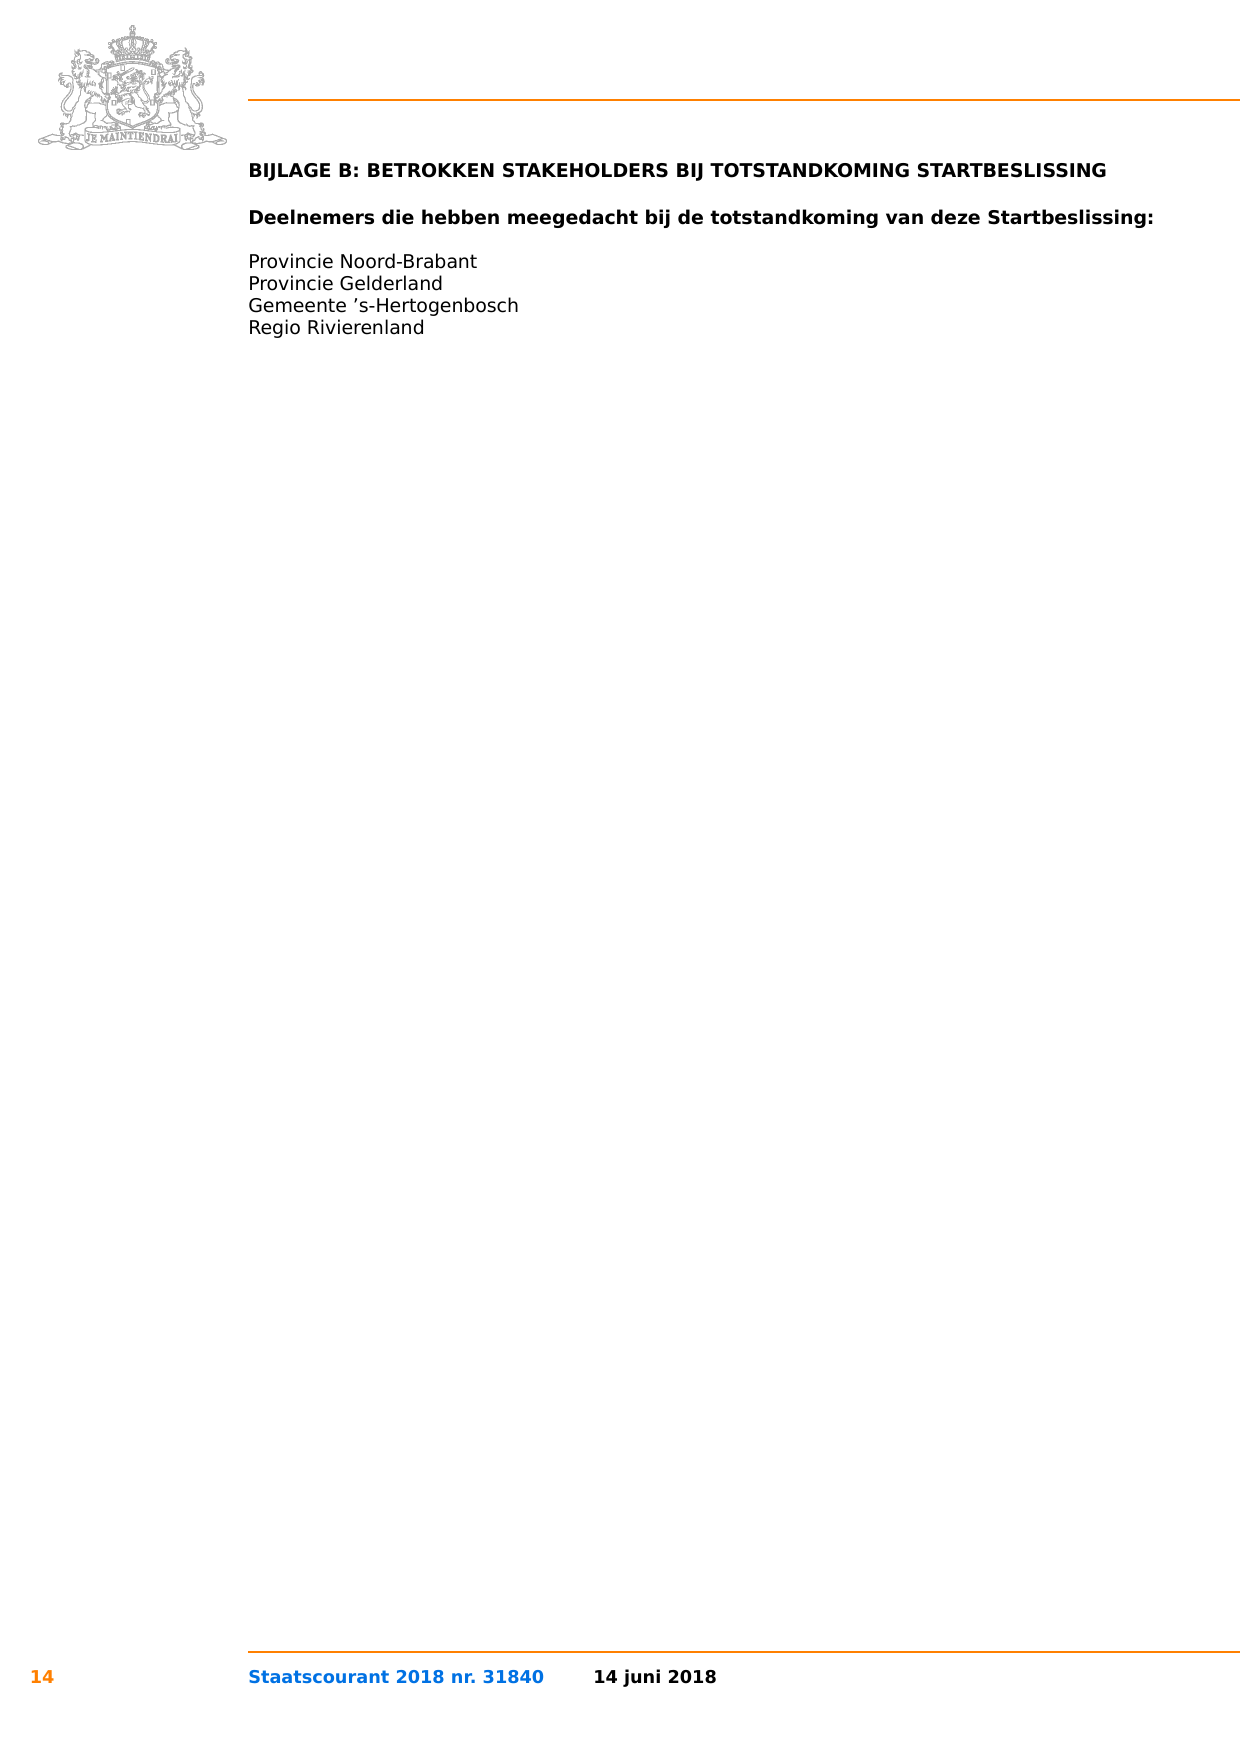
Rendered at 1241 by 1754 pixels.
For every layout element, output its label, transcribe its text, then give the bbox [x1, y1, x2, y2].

text Provincie Gelderland [248, 273, 1163, 295]
text Gemeente ’s-Hertogenbosch [248, 295, 1163, 317]
text Provincie Noord-Brabant [248, 251, 1163, 273]
picture [38, 25, 227, 150]
text Deelnemers die hebben meegedacht bij de totstandkoming van deze Startbeslissing: [248, 207, 1163, 229]
subtitle BIJLAGE B: BETROKKEN STAKEHOLDERS BIJ TOTSTANDKOMING STARTBESLISSING [248, 160, 1163, 182]
text Regio Rivierenland [248, 317, 1163, 339]
